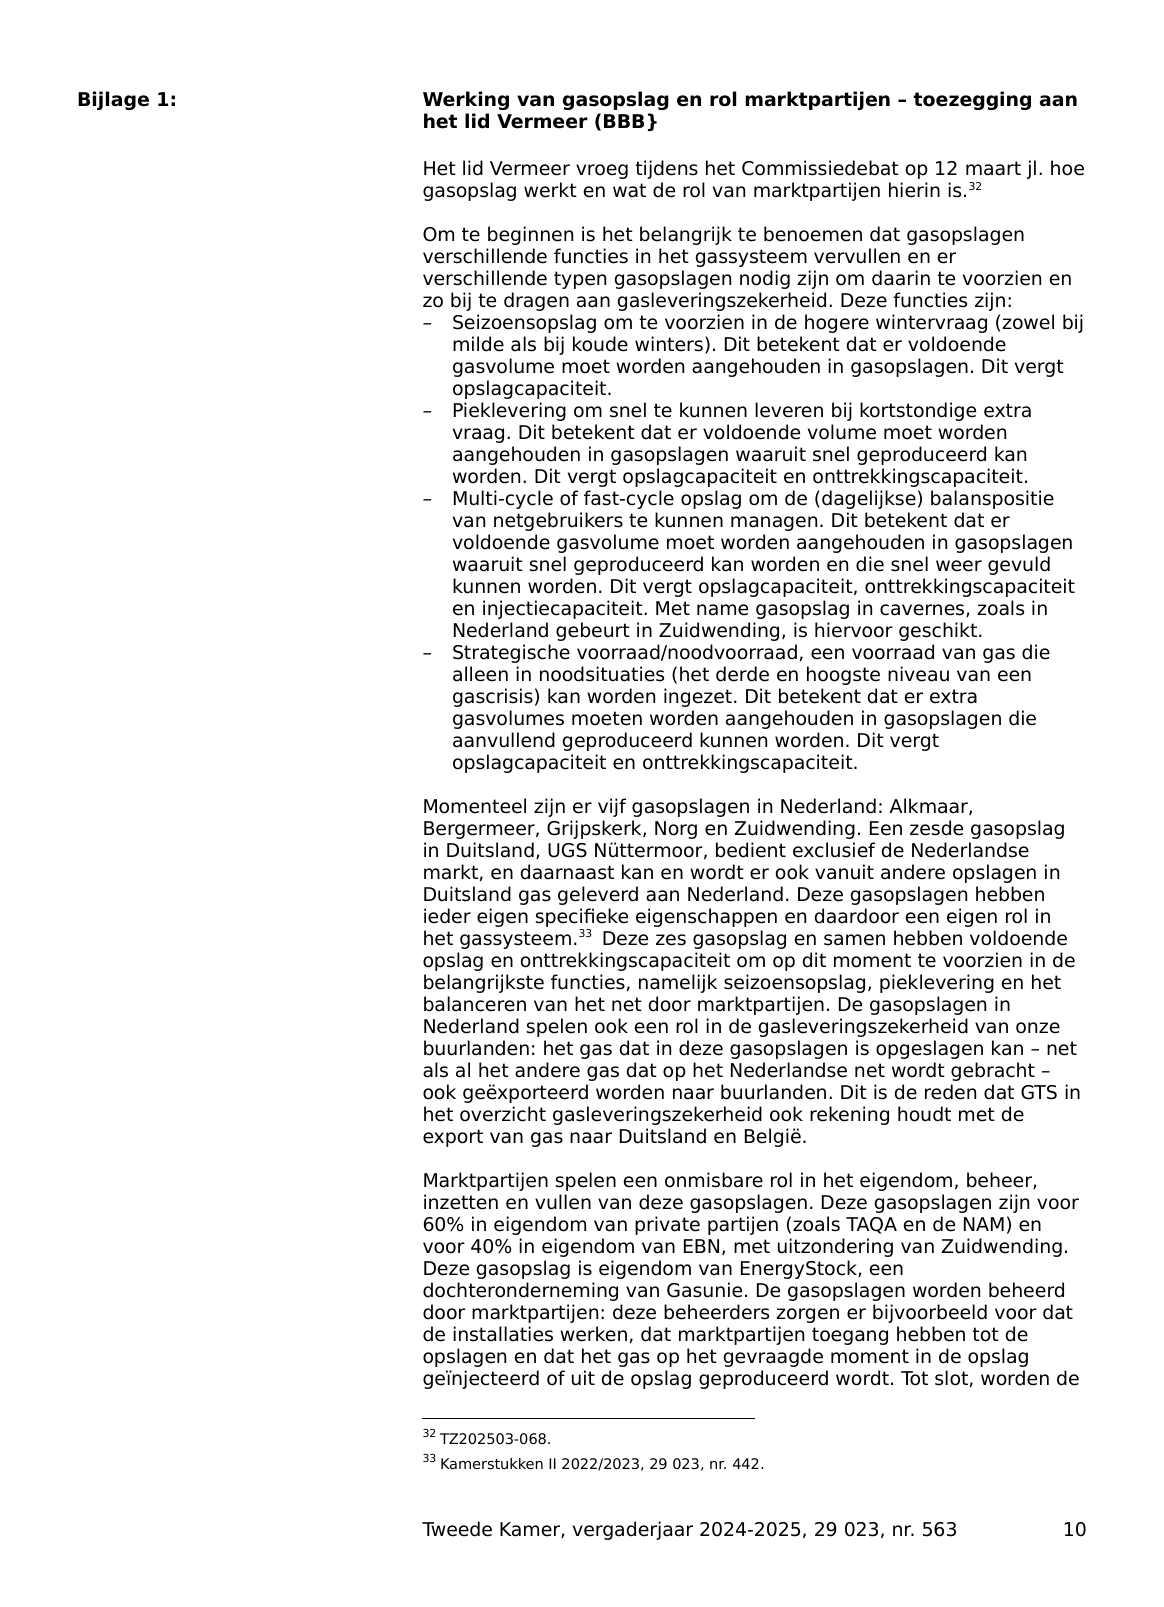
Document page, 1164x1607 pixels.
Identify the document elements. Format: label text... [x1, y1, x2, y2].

subtitle Bijlage 1: Werking van gasopslag en rol marktpartijen – toezegging aan het lid Vermeer (BBB} [77, 89, 1087, 133]
text Momenteel zijn er vijf gasopslagen in Nederland: Alkmaar, Bergermeer, Grijpskerk, Norg en Zuidwending. Een zesde gasopslag in Duitsland, UGS Nüttermoor, bedient exclusief de Nederlandse markt, en daarnaast kan en wordt er ook vanuit andere opslagen in Duitsland gas geleverd aan Nederland. Deze gasopslagen hebben ieder eigen specifieke eigenschappen en daardoor een eigen rol in het gassysteem. Deze zes gasopslag en samen hebben voldoende opslag­ en onttrekkingscapaciteit om op dit moment te voorzien in de belangrijkste functies, namelijk seizoensopslag, pieklevering en het balanceren van het net door marktpartijen. De gasopslagen in Nederland spelen ook een rol in de gasleveringszekerheid van onze buurlanden: het gas dat in deze gasopslagen is opgeslagen kan – net als al het andere gas dat op het Nederlandse net wordt gebracht – ook geëxporteerd worden naar buurlanden. Dit is de reden dat GTS in het overzicht gasleveringszekerheid ook rekening houdt met de export van gas naar Duitsland en België. [422, 796, 1087, 1147]
text Het lid Vermeer vroeg tijdens het Commissiedebat op 12 maart jl. hoe gasopslag werkt en wat de rol van marktpartijen hierin is. [422, 158, 1087, 202]
text – Strategische voorraad/noodvoorraad, een voorraad van gas die alleen in noodsituaties (het derde en hoogste niveau van een gascrisis) kan worden ingezet. Dit betekent dat er extra gasvolumes moeten worden aangehouden in gasopslagen die aanvullend geproduceerd kunnen worden. Dit vergt opslagcapaciteit en onttrekkingscapaciteit. [422, 642, 1087, 774]
text Kamerstukken II 2022/2023, 29 023, nr. 442. [422, 1452, 1087, 1474]
text – Pieklevering om snel te kunnen leveren bij kortstondige extra vraag. Dit betekent dat er voldoende volume moet worden aangehouden in gasopslagen waaruit snel geproduceerd kan worden. Dit vergt opslagcapaciteit en onttrekkingscapaciteit. [422, 400, 1087, 488]
text Om te beginnen is het belangrijk te benoemen dat gasopslagen verschillende functies in het gassysteem vervullen en er verschillende typen gasopslagen nodig zijn om daarin te voorzien en zo bij te dragen aan gasleveringszekerheid. Deze functies zijn: [422, 224, 1087, 312]
text – Multi-cycle of fast-cycle opslag om de (dagelijkse) balanspositie van netgebruikers te kunnen managen. Dit betekent dat er voldoende gasvolume moet worden aangehouden in gasopslagen waaruit snel geproduceerd kan worden en die snel weer gevuld kunnen worden. Dit vergt opslagcapaciteit, onttrekkingscapaciteit en injectiecapaciteit. Met name gasopslag in cavernes, zoals in Nederland gebeurt in Zuidwending, is hiervoor geschikt. [422, 488, 1087, 642]
text – Seizoensopslag om te voorzien in de hogere wintervraag (zowel bij milde als bij koude winters). Dit betekent dat er voldoende gasvolume moet worden aangehouden in gasopslagen. Dit vergt opslagcapaciteit. [422, 312, 1087, 400]
text TZ202503-068. [422, 1427, 1087, 1449]
text Marktpartijen spelen een onmisbare rol in het eigendom, beheer, inzetten en vullen van deze gasopslagen. Deze gasopslagen zijn voor 60% in eigendom van private partijen (zoals TAQA en de NAM) en voor 40% in eigendom van EBN, met uitzondering van Zuidwending. Deze gasopslag is eigendom van EnergyStock, een dochteronderneming van Gasunie. De gasopslagen worden beheerd door marktpartijen: deze beheerders zorgen er bijvoorbeeld voor dat de installaties werken, dat marktpartijen toegang hebben tot de opslagen en dat het gas op het gevraagde moment in de opslag geïnjecteerd of uit de opslag geproduceerd wordt. Tot slot, worden de [422, 1170, 1087, 1389]
